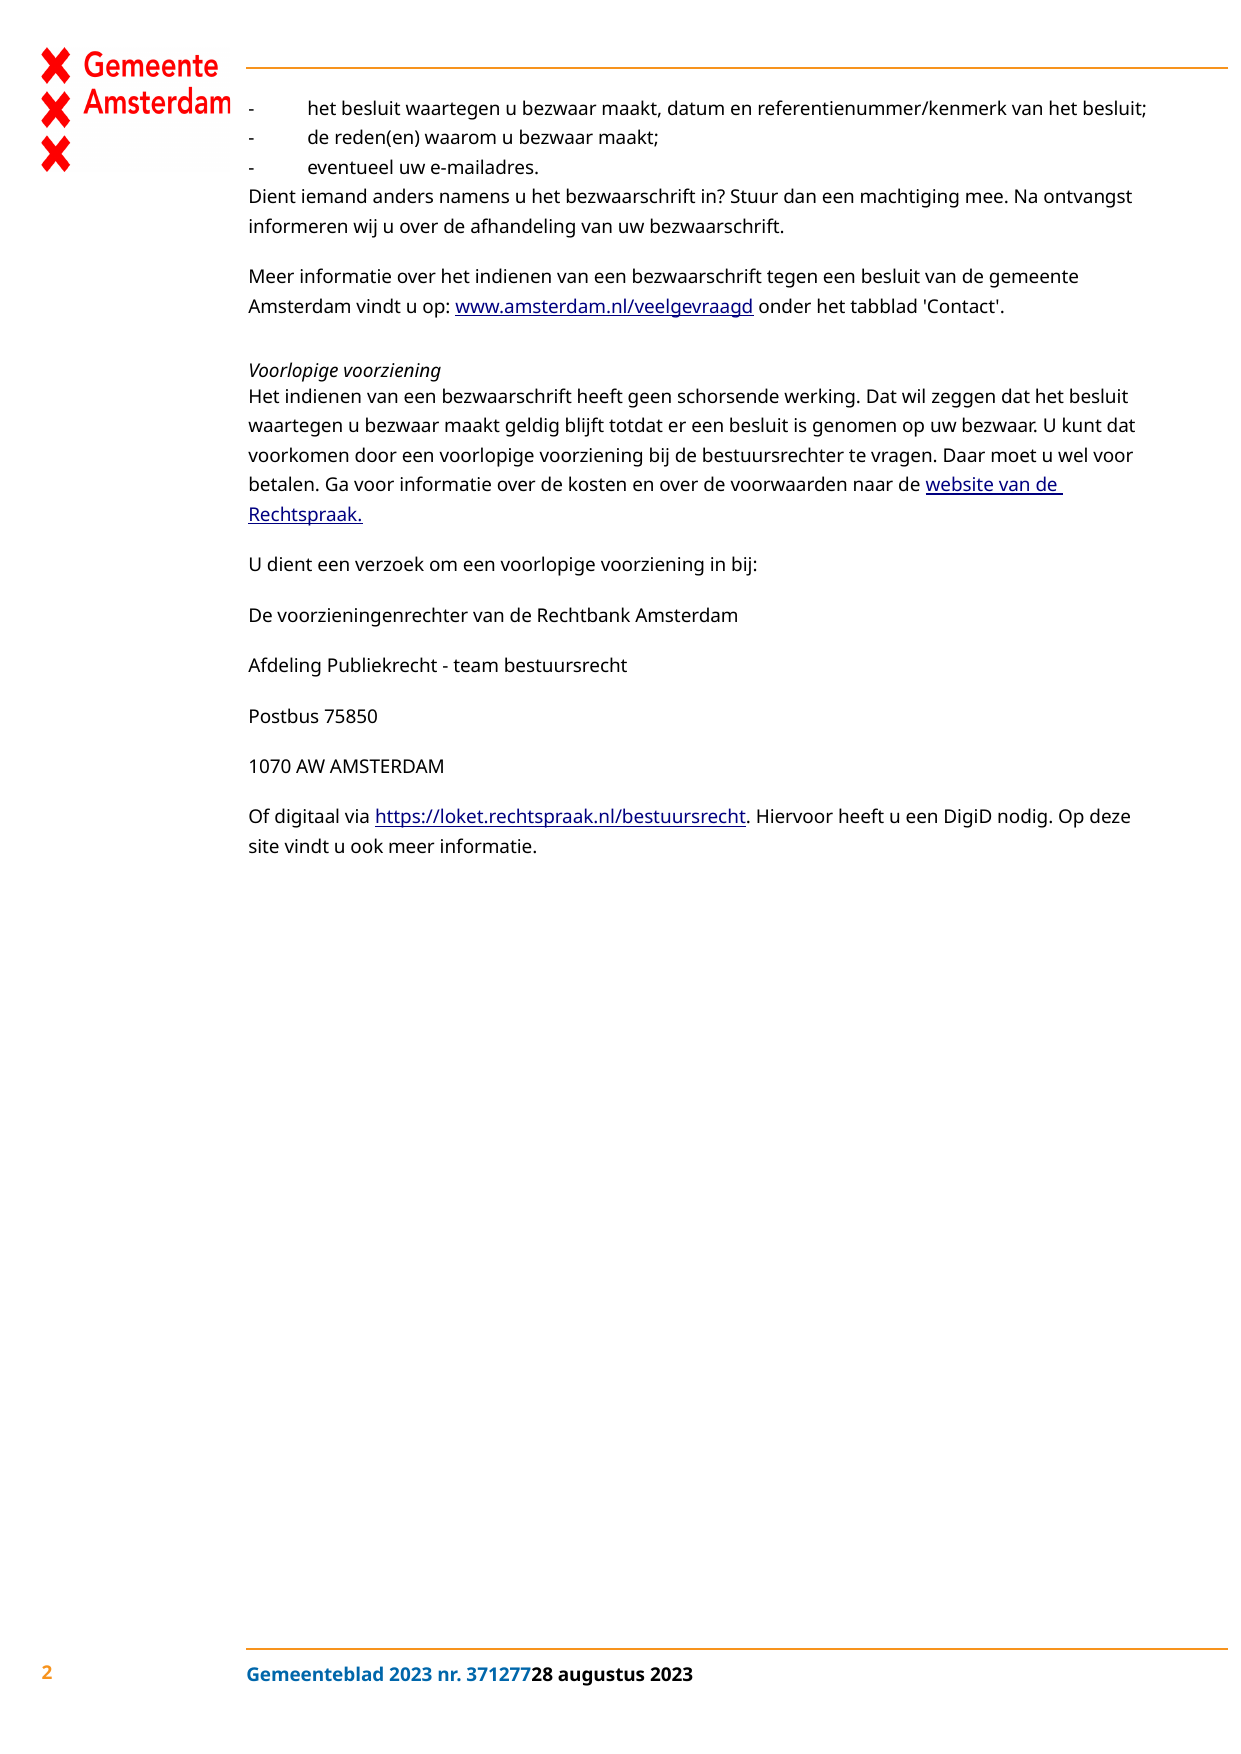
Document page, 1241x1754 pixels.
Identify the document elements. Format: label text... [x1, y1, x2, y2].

text Afdeling Publiekrecht - team bestuursrecht [248, 652, 1152, 678]
list eventueel uw e-mailadres. [248, 154, 1152, 180]
list het besluit waartegen u bezwaar maakt, datum en referentienummer/kenmerk van het besluit; [248, 95, 1152, 121]
text U dient een verzoek om een voorlopige voorziening in bij: [248, 552, 1152, 577]
text Voorlopige voorziening [248, 357, 1152, 383]
text Of digitaal via https://loket.rechtspraak.nl/bestuursrecht. Hiervoor heeft u een DigiD nodig. Op deze site vindt u ook meer informatie. [248, 804, 1152, 859]
text Meer informatie over het indienen van een bezwaarschrift tegen een besluit van de gemeente Amsterdam vindt u op: www.amsterdam.nl/veelgevraagd onder het tabblad 'Contact'. [248, 263, 1152, 319]
picture [41, 47, 231, 172]
text 1070 AW AMSTERDAM [248, 753, 1152, 779]
text De voorzieningenrechter van de Rechtbank Amsterdam [248, 602, 1152, 628]
text Dient iemand anders namens u het bezwaarschrift in? Stuur dan een machtiging mee. Na ontvangst informeren wij u over de afhandeling van uw bezwaarschrift. [248, 183, 1152, 239]
text Postbus 75850 [248, 703, 1152, 728]
text Het indienen van een bezwaarschrift heeft geen schorsende werking. Dat wil zeggen dat het besluit waartegen u bezwaar maakt geldig blijft totdat er een besluit is genomen op uw bezwaar. U kunt dat voorkomen door een voorlopige voorziening bij de bestuursrechter te vragen. Daar moet u wel voor betalen. Ga voor informatie over de kosten en over de voorwaarden naar de website van de Rechtspraak. [248, 383, 1152, 527]
list de reden(en) waarom u bezwaar maakt; [248, 124, 1152, 150]
